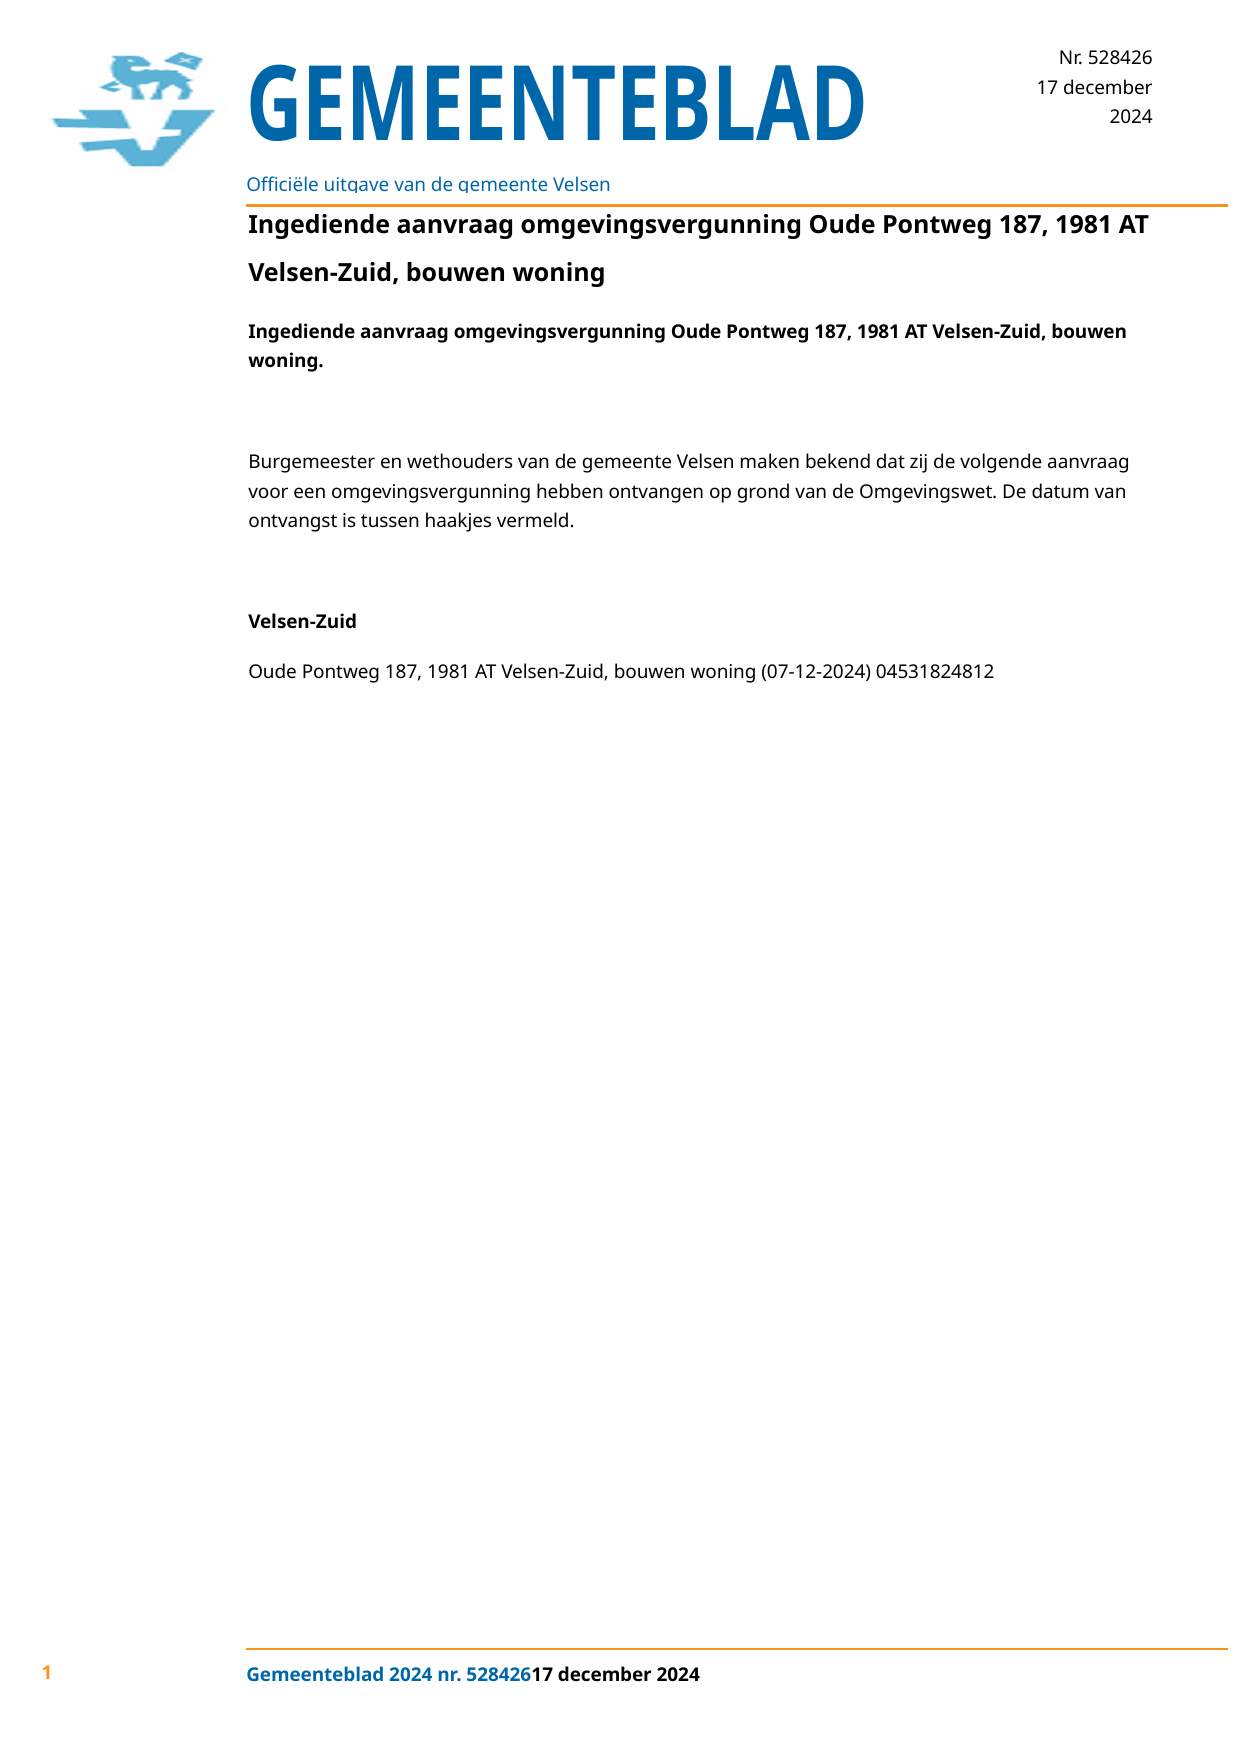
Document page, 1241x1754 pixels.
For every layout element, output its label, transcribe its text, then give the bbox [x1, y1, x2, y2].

picture [41, 47, 231, 172]
text Ingediende aanvraag omgevingsvergunning Oude Pontweg 187, 1981 AT Velsen-Zuid, bouwen woning. [248, 318, 1152, 373]
text Ingediende aanvraag omgevingsvergunning Oude Pontweg 187, 1981 AT Velsen-Zuid, bouwen woning [248, 207, 1152, 288]
text Oude Pontweg 187, 1981 AT Velsen-Zuid, bouwen woning (07-12-2024) 04531824812 [248, 659, 1152, 684]
text Burgemeester en wethouders van de gemeente Velsen maken bekend dat zij de volgende aanvraag voor een omgevingsvergunning hebben ontvangen op grond van de Omgevingswet. De datum van ontvangst is tussen haakjes vermeld. [248, 448, 1152, 533]
text Velsen-Zuid [248, 608, 1152, 634]
